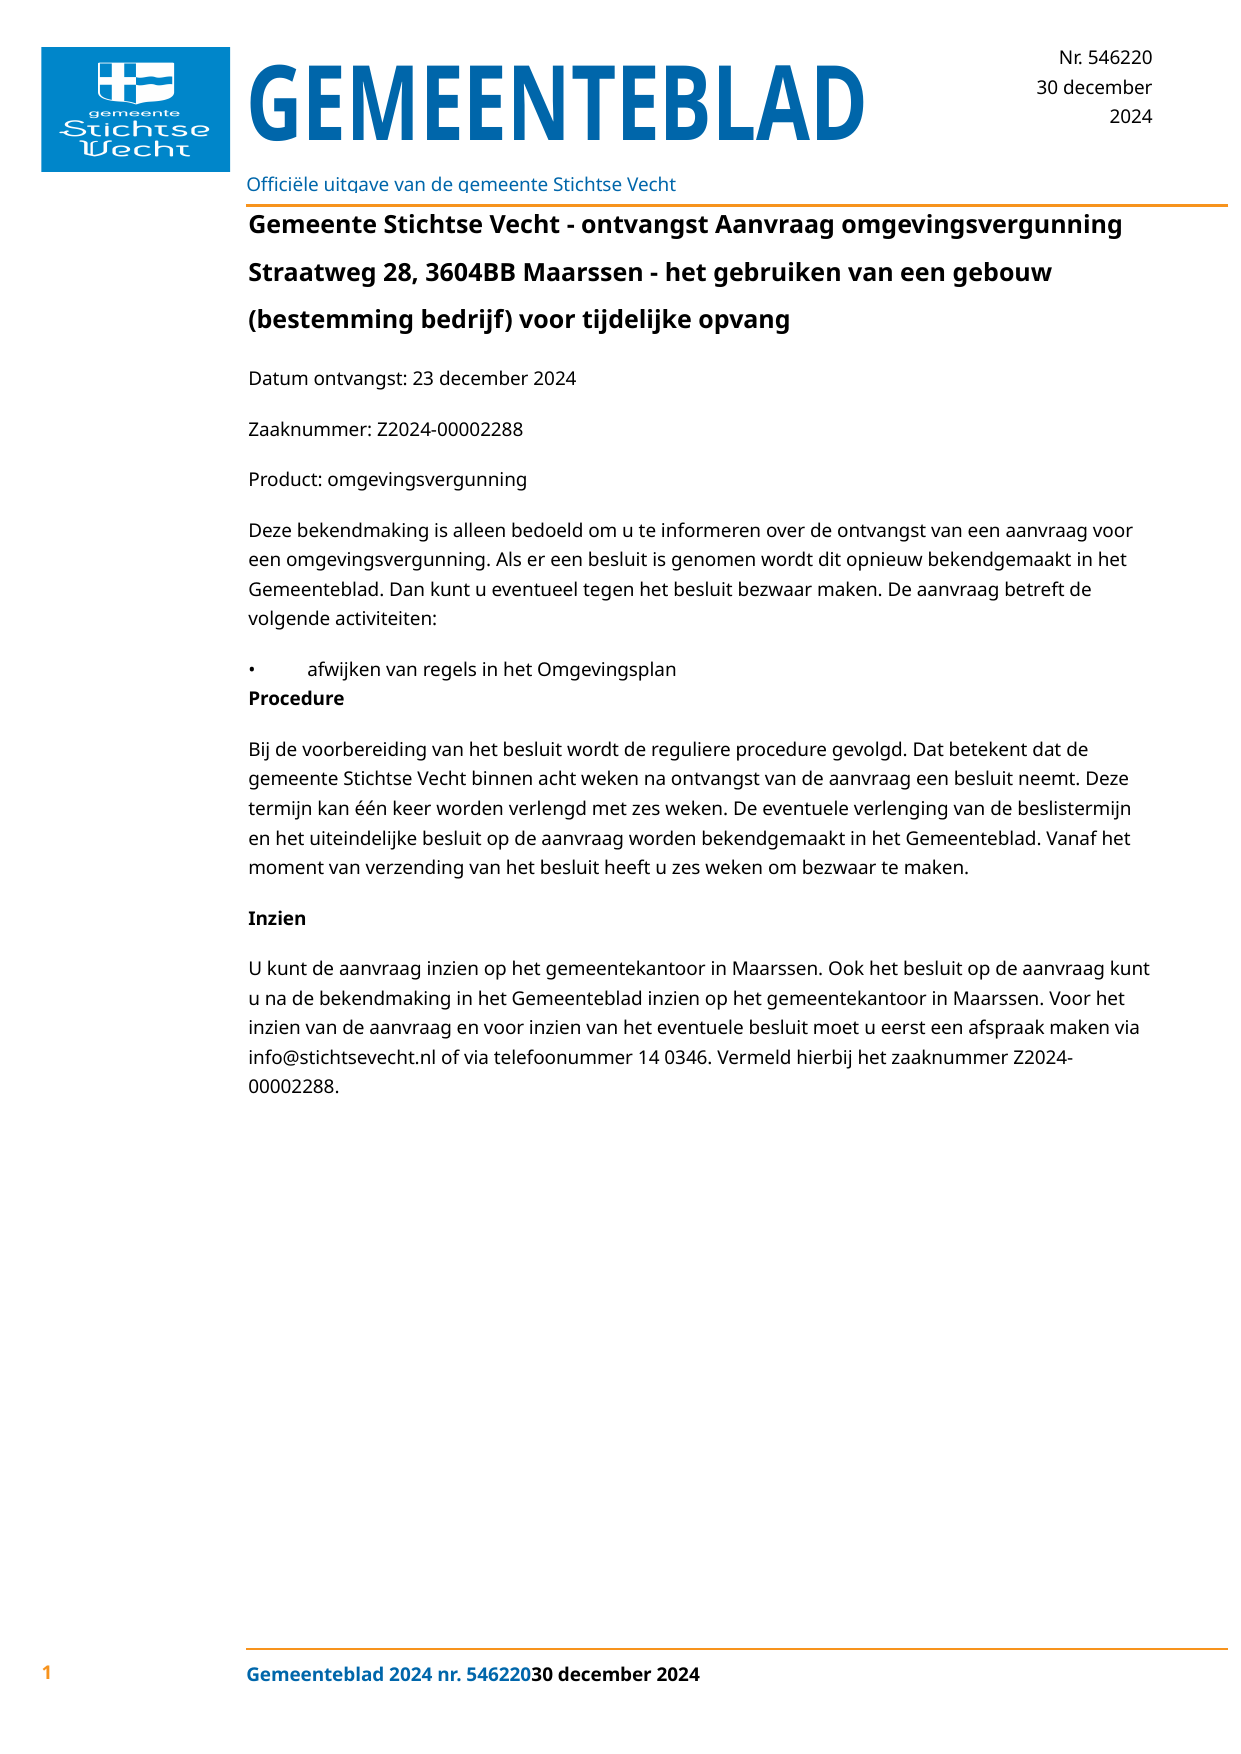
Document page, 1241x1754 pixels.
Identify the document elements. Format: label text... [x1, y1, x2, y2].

text Zaaknummer: Z2024-00002288 [248, 416, 1152, 442]
text Procedure [248, 686, 1152, 711]
text U kunt de aanvraag inzien op het gemeentekantoor in Maarssen. Ook het besluit op de aanvraag kunt u na de bekendmaking in het Gemeenteblad inzien op het gemeentekantoor in Maarssen. Voor het inzien van de aanvraag en voor inzien van het eventuele besluit moet u eerst een afspraak maken via info@stichtsevecht.nl of via telefoonummer 14 0346. Vermeld hierbij het zaaknummer Z2024-00002288. [248, 955, 1152, 1099]
text Product: omgevingsvergunning [248, 466, 1152, 492]
text Deze bekendmaking is alleen bedoeld om u te informeren over de ontvangst van een aanvraag voor een omgevingsvergunning. Als er een besluit is genomen wordt dit opnieuw bekendgemaakt in het Gemeenteblad. Dan kunt u eventueel tegen het besluit bezwaar maken. De aanvraag betreft de volgende activiteiten: [248, 517, 1152, 631]
text Inzien [248, 905, 1152, 930]
picture [99, 63, 135, 101]
text Datum ontvangst: 23 december 2024 [248, 366, 1152, 391]
text Gemeente Stichtse Vecht - ontvangst Aanvraag omgevingsvergunning Straatweg 28, 3604BB Maarssen - het gebruiken van een gebouw (bestemming bedrijf) voor tijdelijke opvang [248, 207, 1152, 336]
picture [137, 63, 174, 103]
text Bij de voorbereiding van het besluit wordt de reguliere procedure gevolgd. Dat betekent dat de gemeente Stichtse Vecht binnen acht weken na ontvangst van de aanvraag een besluit neemt. Deze termijn kan één keer worden verlengd met zes weken. De eventuele verlenging van de beslistermijn en het uiteindelijke besluit op de aanvraag worden bekendgemaakt in het Gemeenteblad. Vanaf het moment van verzending van het besluit heeft u zes weken om bezwaar te maken. [248, 736, 1152, 880]
list afwijken van regels in het Omgevingsplan [248, 656, 1152, 682]
